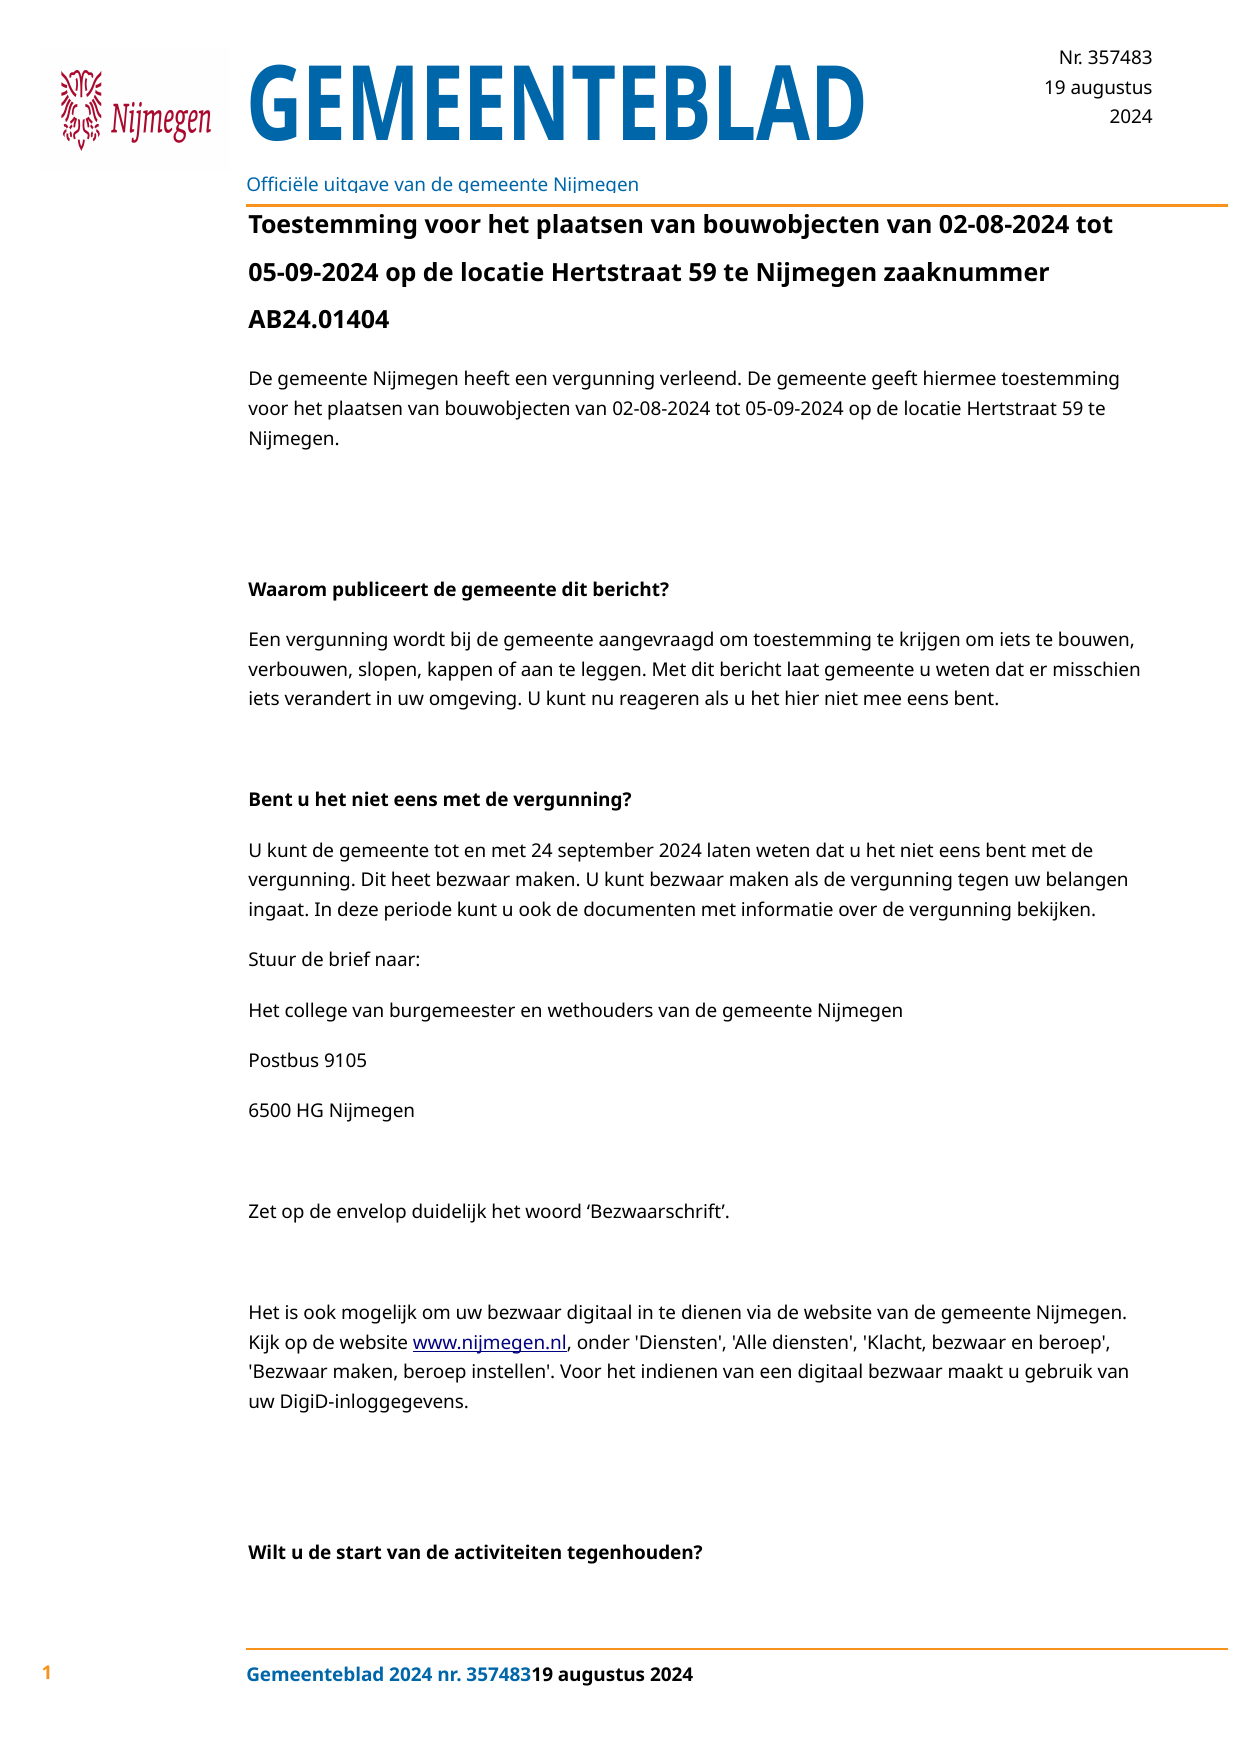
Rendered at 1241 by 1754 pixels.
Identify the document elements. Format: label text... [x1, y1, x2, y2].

text Waarom publiceert de gemeente dit bericht? [248, 576, 1152, 602]
text Zet op de envelop duidelijk het woord ‘Bezwaarschrift’. [248, 1198, 1152, 1224]
text Wilt u de start van de activiteiten tegenhouden? [248, 1539, 1152, 1565]
text Stuur de brief naar: [248, 946, 1152, 972]
text De gemeente Nijmegen heeft een vergunning verleend. De gemeente geeft hiermee toestemming voor het plaatsen van bouwobjecten van 02-08-2024 tot 05-09-2024 op de locatie Hertstraat 59 te Nijmegen. [248, 366, 1152, 450]
text Toestemming voor het plaatsen van bouwobjecten van 02-08-2024 tot 05-09-2024 op de locatie Hertstraat 59 te Nijmegen zaaknummer AB24.01404 [248, 207, 1152, 336]
text 6500 HG Nijmegen [248, 1098, 1152, 1123]
picture [41, 47, 231, 172]
text U kunt de gemeente tot en met 24 september 2024 laten weten dat u het niet eens bent met de vergunning. Dit heet bezwaar maken. U kunt bezwaar maken als de vergunning tegen uw belangen ingaat. In deze periode kunt u ook de documenten met informatie over de vergunning bekijken. [248, 837, 1152, 922]
text Het college van burgemeester en wethouders van de gemeente Nijmegen [248, 997, 1152, 1022]
text Bent u het niet eens met de vergunning? [248, 786, 1152, 812]
text Postbus 9105 [248, 1047, 1152, 1073]
text Het is ook mogelijk om uw bezwaar digitaal in te dienen via de website van de gemeente Nijmegen. Kijk op de website www.nijmegen.nl, onder 'Diensten', 'Alle diensten', 'Klacht, bezwaar en beroep', 'Bezwaar maken, beroep instellen'. Voor het indienen van een digitaal bezwaar maakt u gebruik van uw DigiD-inloggegevens. [248, 1299, 1152, 1414]
text Een vergunning wordt bij de gemeente aangevraagd om toestemming te krijgen om iets te bouwen, verbouwen, slopen, kappen of aan te leggen. Met dit bericht laat gemeente u weten dat er misschien iets verandert in uw omgeving. U kunt nu reageren als u het hier niet mee eens bent. [248, 626, 1152, 711]
